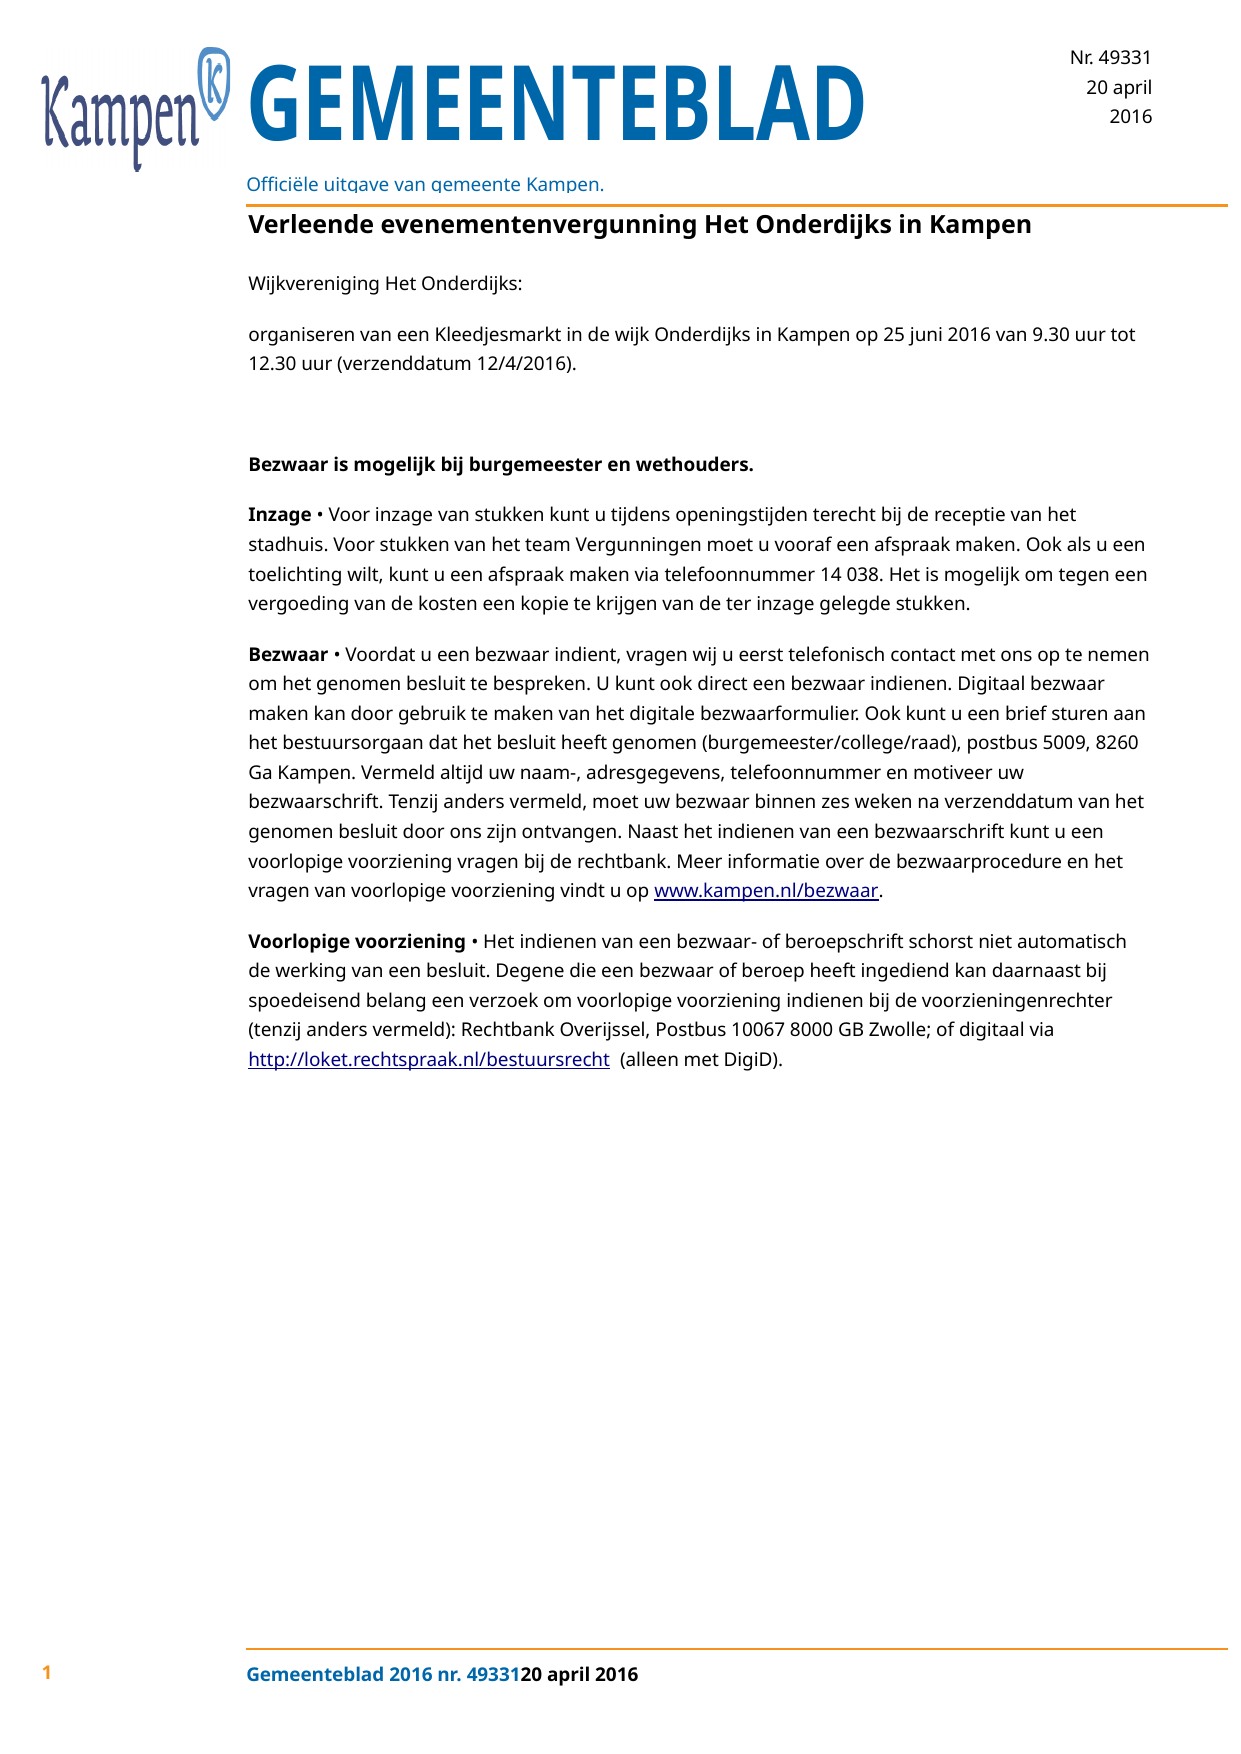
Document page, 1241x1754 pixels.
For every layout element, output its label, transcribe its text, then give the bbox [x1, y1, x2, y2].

text Bezwaar • Voordat u een bezwaar indient, vragen wij u eerst telefonisch contact met ons op te nemen om het genomen besluit te bespreken. U kunt ook direct een bezwaar indienen. Digitaal bezwaar maken kan door gebruik te maken van het digitale bezwaarformulier. Ook kunt u een brief sturen aan het bestuursorgaan dat het besluit heeft genomen (burgemeester/college/raad), postbus 5009, 8260 Ga Kampen. Vermeld altijd uw naam-, adresgegevens, telefoonnummer en motiveer uw bezwaarschrift. Tenzij anders vermeld, moet uw bezwaar binnen zes weken na verzenddatum van het genomen besluit door ons zijn ontvangen. Naast het indienen van een bezwaarschrift kunt u een voorlopige voorziening vragen bij de rechtbank. Meer informatie over de bezwaarprocedure en het vragen van voorlopige voorziening vindt u op www.kampen.nl/bezwaar. [248, 641, 1152, 903]
text Bezwaar is mogelijk bij burgemeester en wethouders. [248, 451, 1152, 477]
picture [41, 47, 231, 172]
text Wijkvereniging Het Onderdijks: [248, 270, 1152, 296]
text Verleende evenementenvergunning Het Onderdijks in Kampen [248, 207, 1152, 241]
text Inzage • Voor inzage van stukken kunt u tijdens openingstijden terecht bij de receptie van het stadhuis. Voor stukken van het team Vergunningen moet u vooraf een afspraak maken. Ook als u een toelichting wilt, kunt u een afspraak maken via telefoonnummer 14 038. Het is mogelijk om tegen een vergoeding van de kosten een kopie te krijgen van de ter inzage gelegde stukken. [248, 502, 1152, 616]
text Voorlopige voorziening • Het indienen van een bezwaar- of beroepschrift schorst niet automatisch de werking van een besluit. Degene die een bezwaar of beroep heeft ingediend kan daarnaast bij spoedeisend belang een verzoek om voorlopige voorziening indienen bij de voorzieningenrechter (tenzij anders vermeld): Rechtbank Overijssel, Postbus 10067 8000 GB Zwolle; of digitaal via http://loket.rechtspraak.nl/bestuursrecht (alleen met DigiD). [248, 928, 1152, 1072]
text organiseren van een Kleedjesmarkt in de wijk Onderdijks in Kampen op 25 juni 2016 van 9.30 uur tot 12.30 uur (verzenddatum 12/4/2016). [248, 321, 1152, 376]
